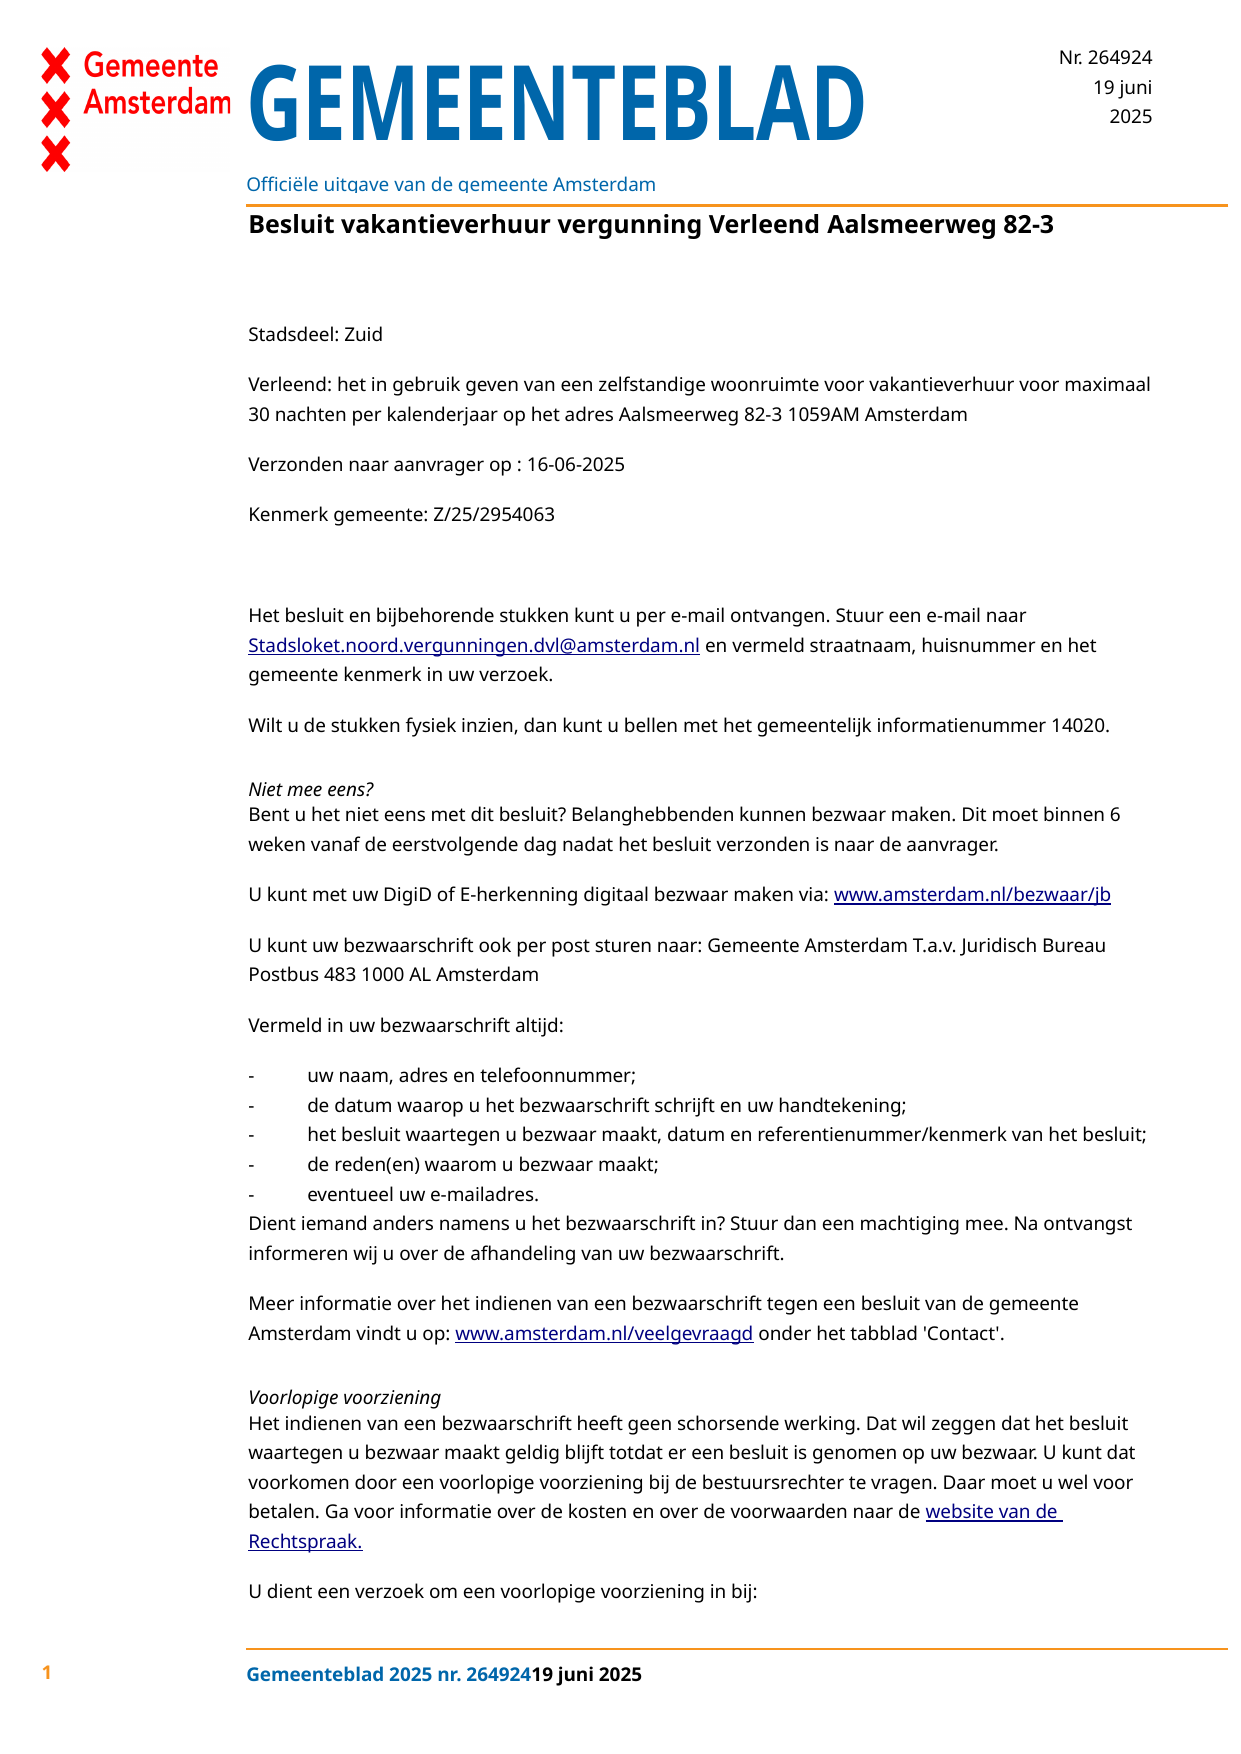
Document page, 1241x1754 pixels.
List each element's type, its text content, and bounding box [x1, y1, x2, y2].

text Dient iemand anders namens u het bezwaarschrift in? Stuur dan een machtiging mee. Na ontvangst informeren wij u over de afhandeling van uw bezwaarschrift. [248, 1210, 1152, 1266]
list eventueel uw e-mailadres. [248, 1181, 1152, 1207]
text U kunt uw bezwaarschrift ook per post sturen naar: Gemeente Amsterdam T.a.v. Juridisch Bureau Postbus 483 1000 AL Amsterdam [248, 932, 1152, 987]
text Het indienen van een bezwaarschrift heeft geen schorsende werking. Dat wil zeggen dat het besluit waartegen u bezwaar maakt geldig blijft totdat er een besluit is genomen op uw bezwaar. U kunt dat voorkomen door een voorlopige voorziening bij de bestuursrechter te vragen. Daar moet u wel voor betalen. Ga voor informatie over de kosten en over de voorwaarden naar de website van de Rechtspraak. [248, 1410, 1152, 1554]
list de reden(en) waarom u bezwaar maakt; [248, 1151, 1152, 1177]
text Voorlopige voorziening [248, 1384, 1152, 1410]
list uw naam, adres en telefoonnummer; [248, 1062, 1152, 1088]
text Wilt u de stukken fysiek inzien, dan kunt u bellen met het gemeentelijk informatienummer 14020. [248, 712, 1152, 738]
text Meer informatie over het indienen van een bezwaarschrift tegen een besluit van de gemeente Amsterdam vindt u op: www.amsterdam.nl/veelgevraagd onder het tabblad 'Contact'. [248, 1290, 1152, 1346]
text U dient een verzoek om een voorlopige voorziening in bij: [248, 1578, 1152, 1604]
text Verzonden naar aanvrager op : 16-06-2025 [248, 451, 1152, 477]
picture [41, 47, 231, 172]
text Niet mee eens? [248, 776, 1152, 802]
text Verleend: het in gebruik geven van een zelfstandige woonruimte voor vakantieverhuur voor maximaal 30 nachten per kalenderjaar op het adres Aalsmeerweg 82-3 1059AM Amsterdam [248, 371, 1152, 426]
text Kenmerk gemeente: Z/25/2954063 [248, 502, 1152, 527]
text U kunt met uw DigiD of E-herkenning digitaal bezwaar maken via: www.amsterdam.nl/bezwaar/jb [248, 882, 1152, 907]
text Het besluit en bijbehorende stukken kunt u per e-mail ontvangen. Stuur een e-mail naar Stadsloket.noord.vergunningen.dvl@amsterdam.nl en vermeld straatnaam, huisnummer en het gemeente kenmerk in uw verzoek. [248, 602, 1152, 687]
text Bent u het niet eens met dit besluit? Belanghebbenden kunnen bezwaar maken. Dit moet binnen 6 weken vanaf de eerstvolgende dag nadat het besluit verzonden is naar de aanvrager. [248, 802, 1152, 857]
text Vermeld in uw bezwaarschrift altijd: [248, 1012, 1152, 1038]
list de datum waarop u het bezwaarschrift schrijft en uw handtekening; [248, 1092, 1152, 1118]
text Besluit vakantieverhuur vergunning Verleend Aalsmeerweg 82-3 [248, 207, 1152, 241]
list het besluit waartegen u bezwaar maakt, datum en referentienummer/kenmerk van het besluit; [248, 1122, 1152, 1147]
text Stadsdeel: Zuid [248, 321, 1152, 346]
